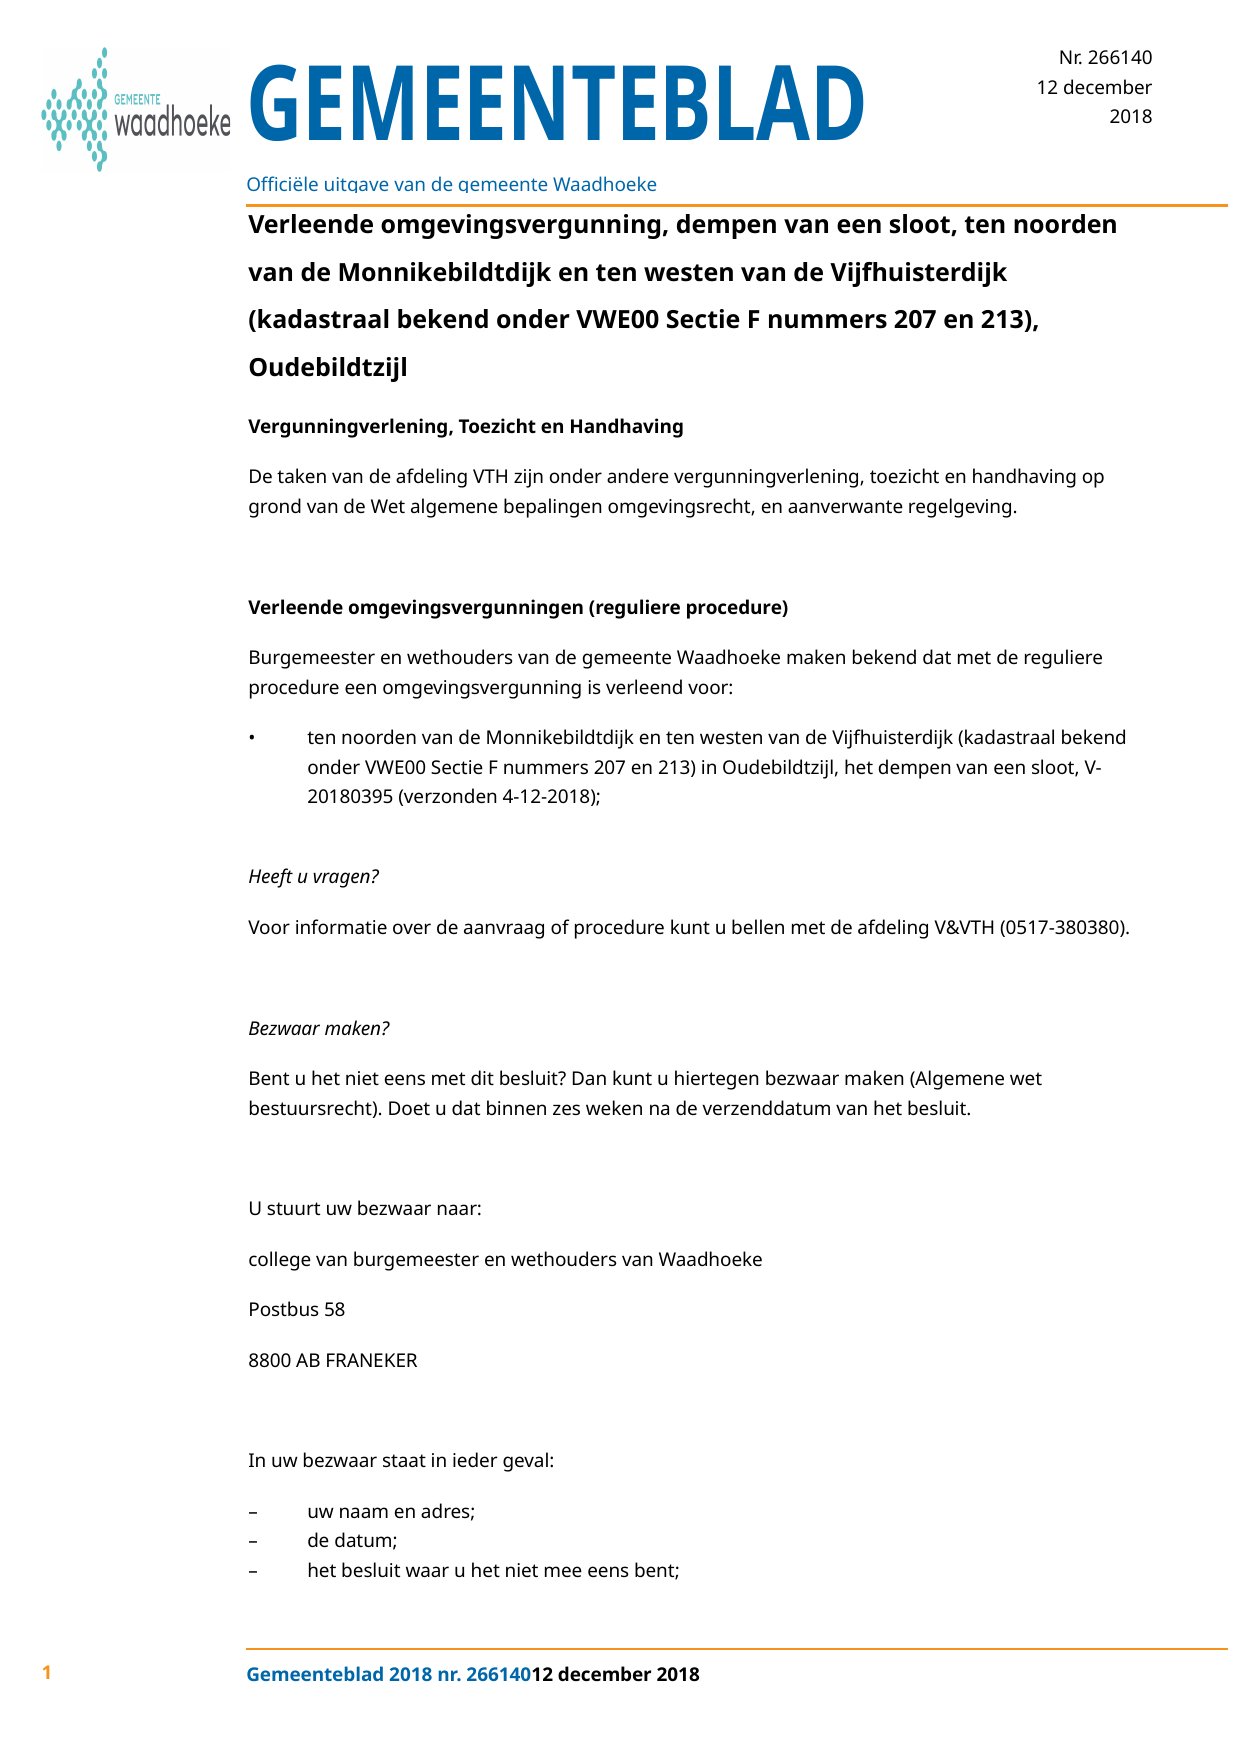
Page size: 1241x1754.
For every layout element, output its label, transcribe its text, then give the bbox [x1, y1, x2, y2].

list het besluit waar u het niet mee eens bent; [248, 1557, 1152, 1583]
text Verleende omgevingsvergunning, dempen van een sloot, ten noorden van de Monnikebildtdijk en ten westen van de Vijfhuisterdijk (kadastraal bekend onder VWE00 Sectie F nummers 207 en 213), Oudebildtzijl [248, 207, 1152, 384]
text Bent u het niet eens met dit besluit? Dan kunt u hiertegen bezwaar maken (Algemene wet bestuursrecht). Doet u dat binnen zes weken na de verzenddatum van het besluit. [248, 1065, 1152, 1121]
text In uw bezwaar staat in ieder geval: [248, 1448, 1152, 1473]
text De taken van de afdeling VTH zijn onder andere vergunningverlening, toezicht en handhaving op grond van de Wet algemene bepalingen omgevingsrecht, en aanverwante regelgeving. [248, 463, 1152, 519]
text Burgemeester en wethouders van de gemeente Waadhoeke maken bekend dat met de reguliere procedure een omgevingsvergunning is verleend voor: [248, 644, 1152, 700]
text Bezwaar maken? [248, 1015, 1152, 1041]
list uw naam en adres; [248, 1498, 1152, 1524]
text Heeft u vragen? [248, 863, 1152, 889]
text college van burgemeester en wethouders van Waadhoeke [248, 1246, 1152, 1272]
list ten noorden van de Monnikebildtdijk en ten westen van de Vijfhuisterdijk (kadastraal bekend onder VWE00 Sectie F nummers 207 en 213) in Oudebildtzijl, het dempen van een sloot, V-20180395 (verzonden 4-12-2018); [248, 724, 1152, 809]
text Verleende omgevingsvergunningen (reguliere procedure) [248, 594, 1152, 620]
picture [41, 47, 231, 172]
text Voor informatie over de aanvraag of procedure kunt u bellen met de afdeling V&VTH (0517-380380). [248, 914, 1152, 940]
list de datum; [248, 1528, 1152, 1553]
text Postbus 58 [248, 1296, 1152, 1322]
text Vergunningverlening, Toezicht en Handhaving [248, 413, 1152, 439]
text U stuurt uw bezwaar naar: [248, 1196, 1152, 1221]
text 8800 AB FRANEKER [248, 1347, 1152, 1373]
